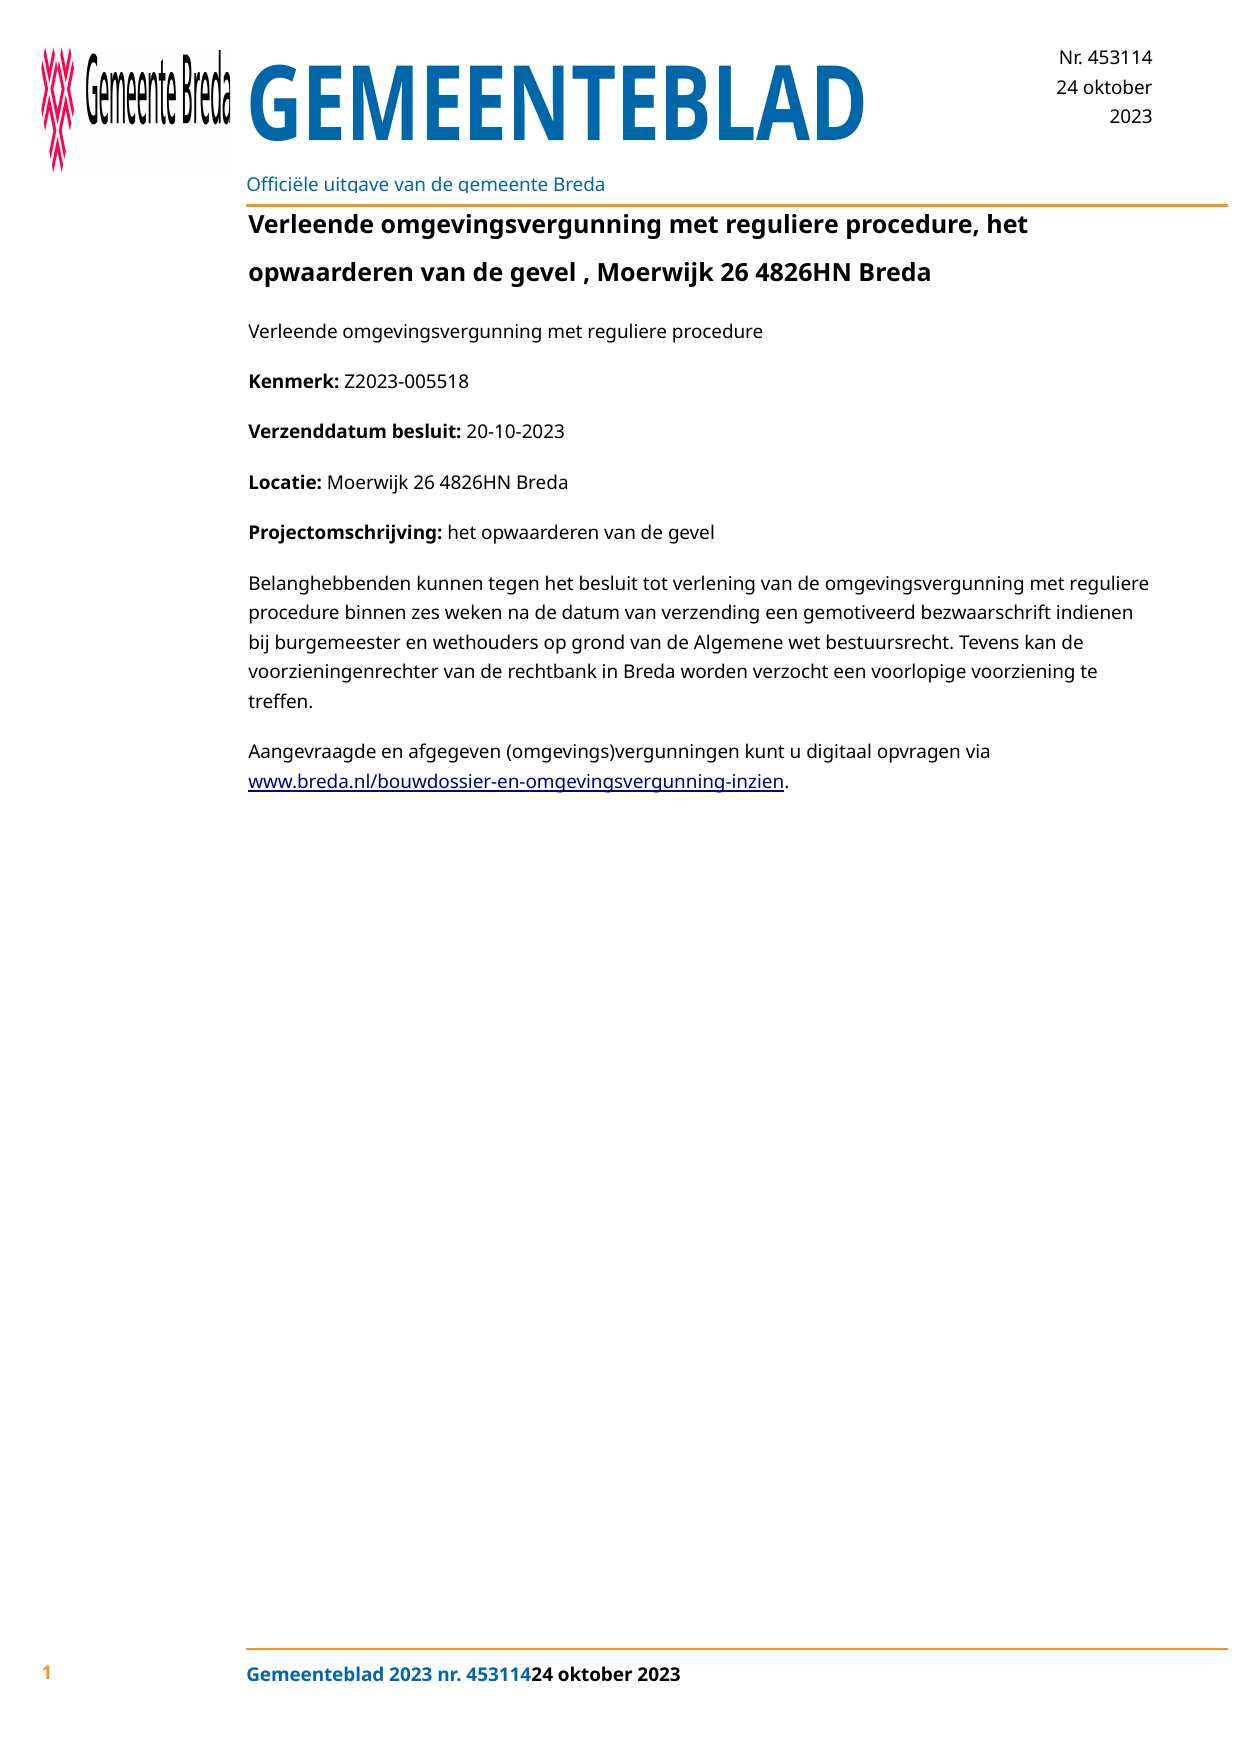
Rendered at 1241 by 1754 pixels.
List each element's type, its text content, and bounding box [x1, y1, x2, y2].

text Belanghebbenden kunnen tegen het besluit tot verlening van de omgevingsvergunning met reguliere procedure binnen zes weken na de datum van verzending een gemotiveerd bezwaarschrift indienen bij burgemeester en wethouders op grond van de Algemene wet bestuursrecht. Tevens kan de voorzieningenrechter van de rechtbank in Breda worden verzocht een voorlopige voorziening te treffen. [248, 570, 1152, 714]
text Kenmerk: Z2023-005518 [248, 368, 1152, 394]
text Verleende omgevingsvergunning met reguliere procedure [248, 318, 1152, 344]
text Verzenddatum besluit: 20-10-2023 [248, 419, 1152, 444]
text Projectomschrijving: het opwaarderen van de gevel [248, 519, 1152, 545]
text Verleende omgevingsvergunning met reguliere procedure, het opwaarderen van de gevel , Moerwijk 26 4826HN Breda [248, 207, 1152, 288]
picture [41, 47, 231, 172]
text Aangevraagde en afgegeven (omgevings)vergunningen kunt u digitaal opvragen via www.breda.nl/bouwdossier-en-omgevingsvergunning-inzien. [248, 739, 1152, 794]
text Locatie: Moerwijk 26 4826HN Breda [248, 469, 1152, 495]
